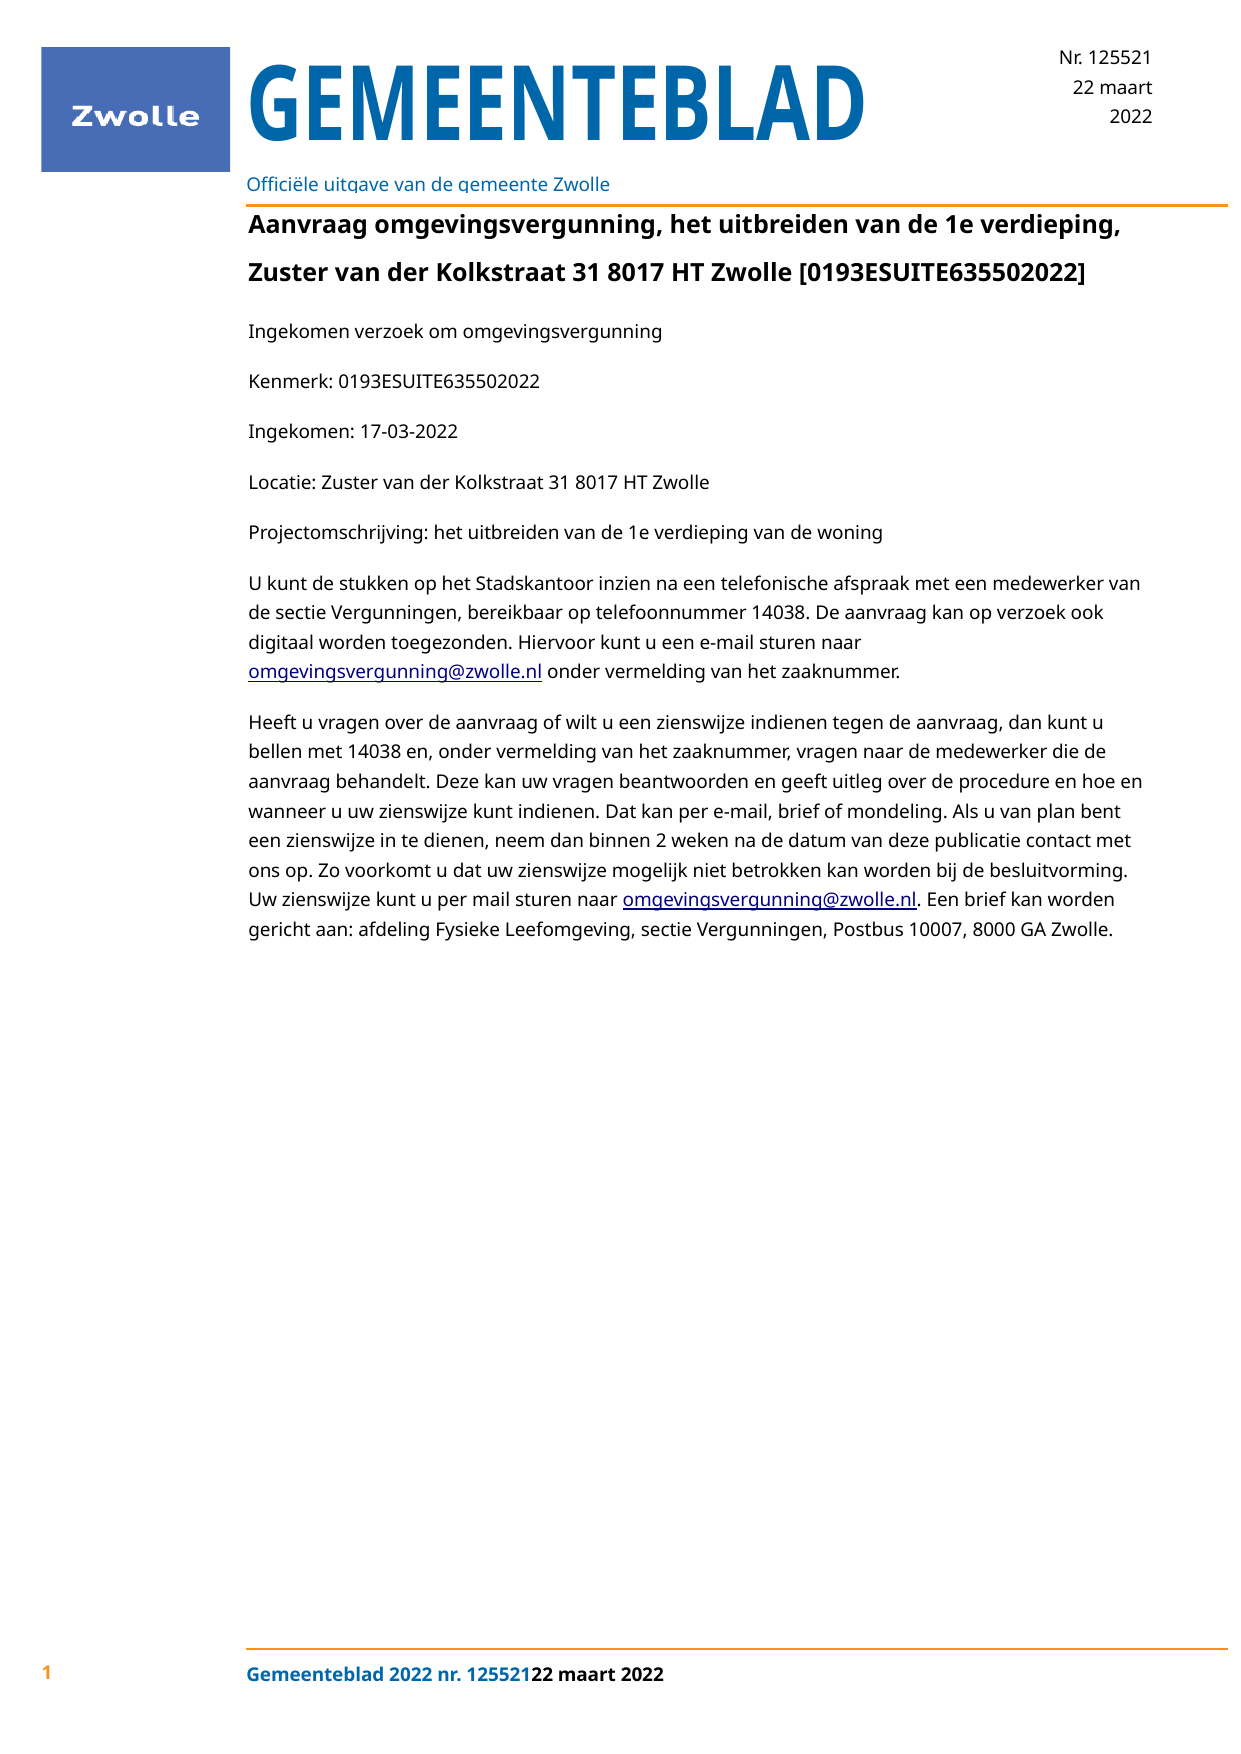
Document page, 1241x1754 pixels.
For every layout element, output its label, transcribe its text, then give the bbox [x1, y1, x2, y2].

text Locatie: Zuster van der Kolkstraat 31 8017 HT Zwolle [248, 469, 1152, 495]
text Kenmerk: 0193ESUITE635502022 [248, 368, 1152, 394]
text Heeft u vragen over de aanvraag of wilt u een zienswijze indienen tegen de aanvraag, dan kunt u bellen met 14038 en, onder vermelding van het zaaknummer, vragen naar de medewerker die de aanvraag behandelt. Deze kan uw vragen beantwoorden en geeft uitleg over de procedure en hoe en wanneer u uw zienswijze kunt indienen. Dat kan per e-mail, brief of mondeling. Als u van plan bent een zienswijze in te dienen, neem dan binnen 2 weken na de datum van deze publicatie contact met ons op. Zo voorkomt u dat uw zienswijze mogelijk niet betrokken kan worden bij de besluitvorming. Uw zienswijze kunt u per mail sturen naar omgevingsvergunning@zwolle.nl. Een brief kan worden gericht aan: afdeling Fysieke Leefomgeving, sectie Vergunningen, Postbus 10007, 8000 GA Zwolle. [248, 709, 1152, 942]
text Aanvraag omgevingsvergunning, het uitbreiden van de 1e verdieping, Zuster van der Kolkstraat 31 8017 HT Zwolle [0193ESUITE635502022] [248, 207, 1152, 288]
text Projectomschrijving: het uitbreiden van de 1e verdieping van de woning [248, 519, 1152, 545]
text U kunt de stukken op het Stadskantoor inzien na een telefonische afspraak met een medewerker van de sectie Vergunningen, bereikbaar op telefoonnummer 14038. De aanvraag kan op verzoek ook digitaal worden toegezonden. Hiervoor kunt u een e-mail sturen naar omgevingsvergunning@zwolle.nl onder vermelding van het zaaknummer. [248, 570, 1152, 684]
text Ingekomen: 17-03-2022 [248, 419, 1152, 444]
text Ingekomen verzoek om omgevingsvergunning [248, 318, 1152, 344]
picture [41, 47, 231, 172]
